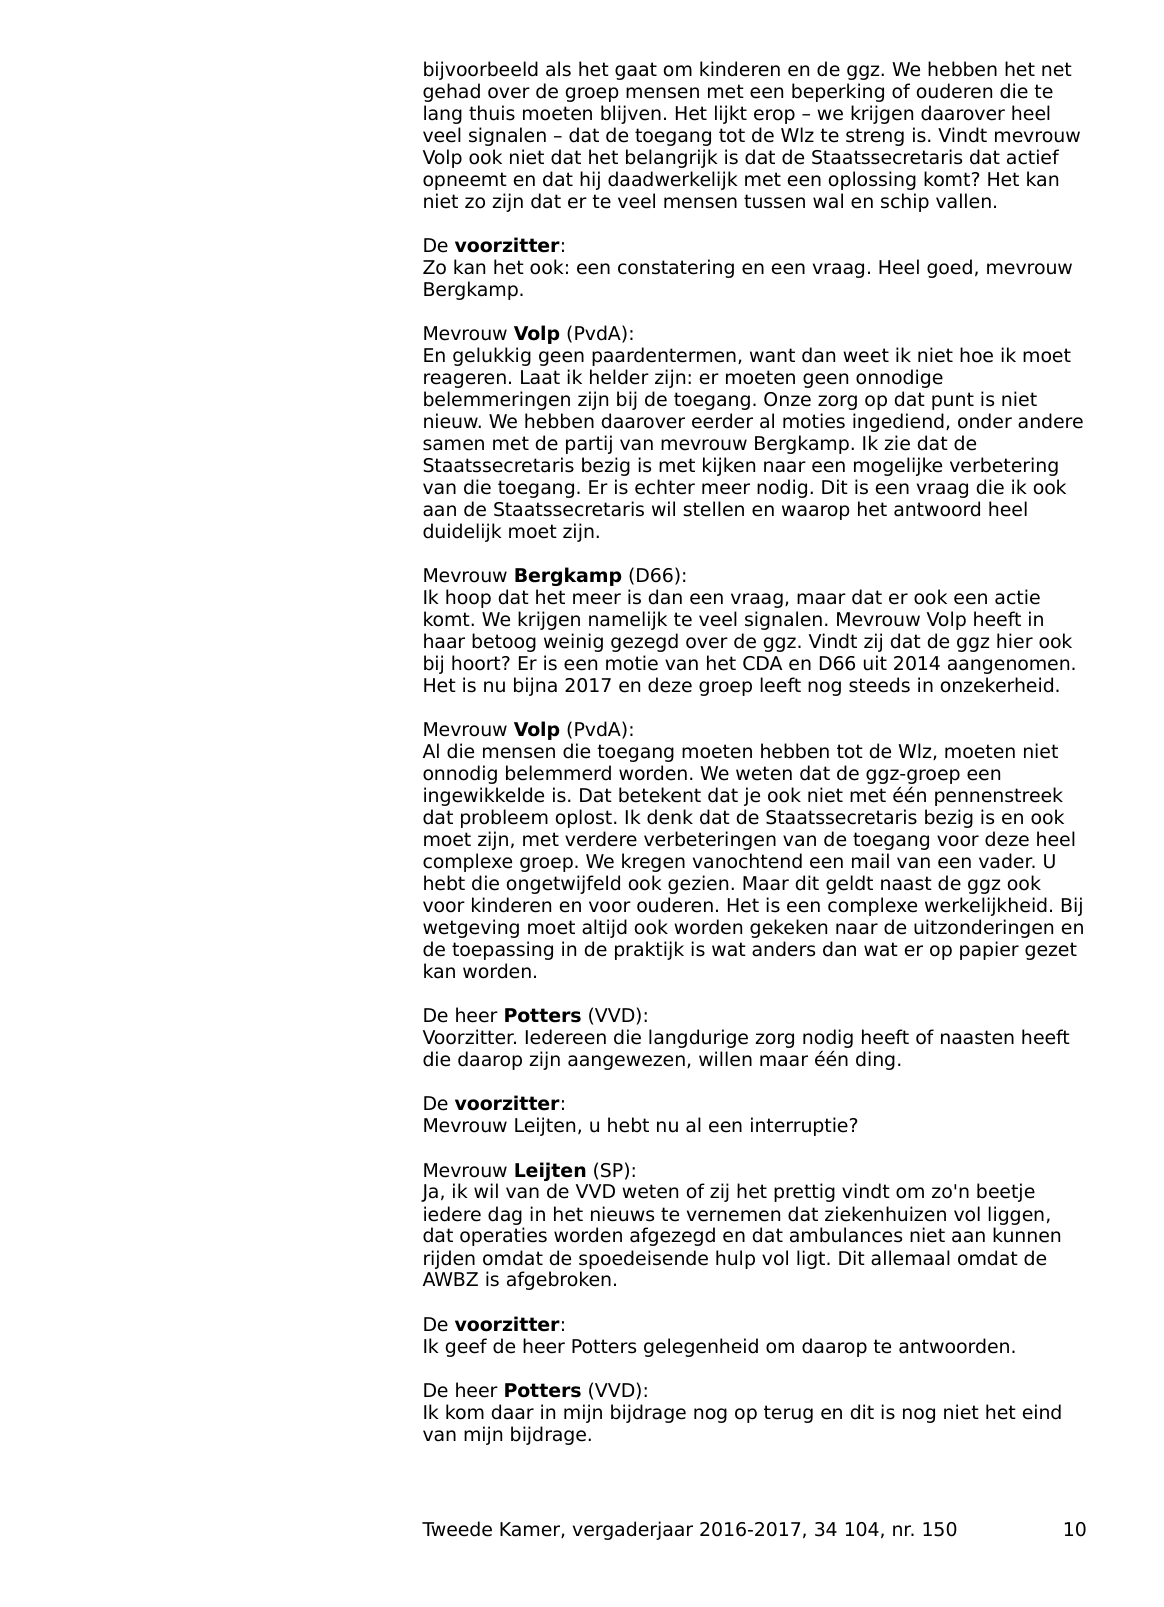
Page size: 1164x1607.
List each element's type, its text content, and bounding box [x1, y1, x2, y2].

text En gelukkig geen paardentermen, want dan weet ik niet hoe ik moet reageren. Laat ik helder zijn: er moeten geen onnodige belemmeringen zijn bij de toegang. Onze zorg op dat punt is niet nieuw. We hebben daarover eerder al moties ingediend, onder andere samen met de partij van mevrouw Bergkamp. Ik zie dat de Staatssecretaris bezig is met kijken naar een mogelijke verbetering van die toegang. Er is echter meer nodig. Dit is een vraag die ik ook aan de Staatssecretaris wil stellen en waarop het antwoord heel duidelijk moet zijn. [422, 345, 1087, 543]
text De voorzitter: [422, 1313, 1087, 1336]
text Ja, ik wil van de VVD weten of zij het prettig vindt om zo'n beetje iedere dag in het nieuws te vernemen dat ziekenhuizen vol liggen, dat operaties worden afgezegd en dat ambulances niet aan kunnen rijden omdat de spoedeisende hulp vol ligt. Dit allemaal omdat de AWBZ is afgebroken. [422, 1181, 1087, 1291]
text De voorzitter: [422, 1093, 1087, 1115]
text Mevrouw Leijten, u hebt nu al een interruptie? [422, 1115, 1087, 1137]
text Voorzitter. Iedereen die langdurige zorg nodig heeft of naasten heeft die daarop zijn aangewezen, willen maar één ding. [422, 1027, 1087, 1071]
text bijvoorbeeld als het gaat om kinderen en de ggz. We hebben het net gehad over de groep mensen met een beperking of ouderen die te lang thuis moeten blijven. Het lijkt erop – we krijgen daarover heel veel signalen – dat de toegang tot de Wlz te streng is. Vindt mevrouw Volp ook niet dat het belangrijk is dat de Staatssecretaris dat actief opneemt en dat hij daadwerkelijk met een oplossing komt? Het kan niet zo zijn dat er te veel mensen tussen wal en schip vallen. [422, 59, 1087, 213]
text Mevrouw Volp (PvdA): [422, 323, 1087, 345]
text De voorzitter: [422, 235, 1087, 257]
text Zo kan het ook: een constatering en een vraag. Heel goed, mevrouw Bergkamp. [422, 257, 1087, 301]
text De heer Potters (VVD): [422, 1380, 1087, 1402]
text Mevrouw Leijten (SP): [422, 1159, 1087, 1181]
text Ik hoop dat het meer is dan een vraag, maar dat er ook een actie komt. We krijgen namelijk te veel signalen. Mevrouw Volp heeft in haar betoog weinig gezegd over de ggz. Vindt zij dat de ggz hier ook bij hoort? Er is een motie van het CDA en D66 uit 2014 aangenomen. Het is nu bijna 2017 en deze groep leeft nog steeds in onzekerheid. [422, 587, 1087, 697]
text Mevrouw Bergkamp (D66): [422, 565, 1087, 587]
text Mevrouw Volp (PvdA): [422, 719, 1087, 741]
text Ik kom daar in mijn bijdrage nog op terug en dit is nog niet het eind van mijn bijdrage. [422, 1402, 1087, 1446]
text Al die mensen die toegang moeten hebben tot de Wlz, moeten niet onnodig belemmerd worden. We weten dat de ggz-groep een ingewikkelde is. Dat betekent dat je ook niet met één pennenstreek dat probleem oplost. Ik denk dat de Staatssecretaris bezig is en ook moet zijn, met verdere verbeteringen van de toegang voor deze heel complexe groep. We kregen vanochtend een mail van een vader. U hebt die ongetwijfeld ook gezien. Maar dit geldt naast de ggz ook voor kinderen en voor ouderen. Het is een complexe werkelijkheid. Bij wetgeving moet altijd ook worden gekeken naar de uitzonderingen en de toepassing in de praktijk is wat anders dan wat er op papier gezet kan worden. [422, 741, 1087, 983]
text De heer Potters (VVD): [422, 1005, 1087, 1027]
text Ik geef de heer Potters gelegenheid om daarop te antwoorden. [422, 1336, 1087, 1357]
